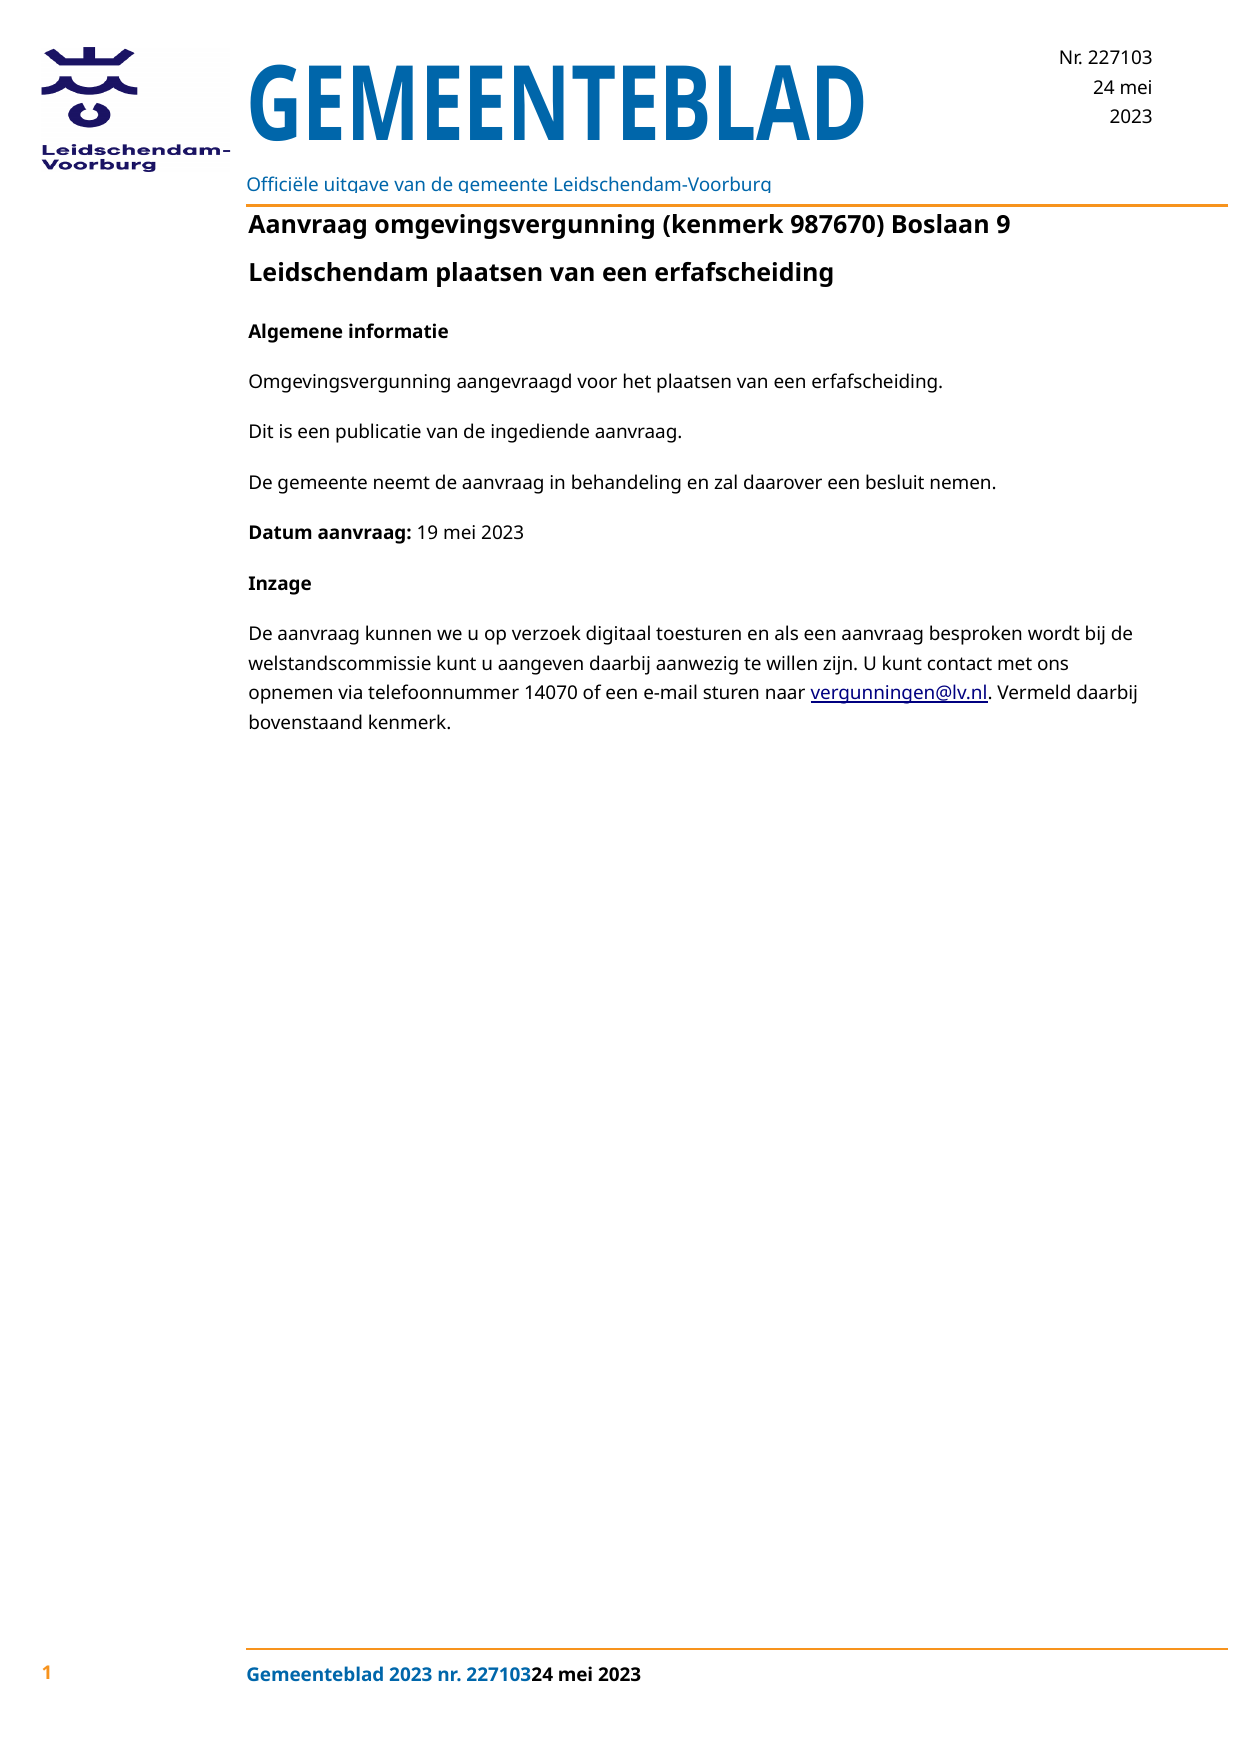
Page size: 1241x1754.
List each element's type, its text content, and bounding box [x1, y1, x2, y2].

text Datum aanvraag: 19 mei 2023 [248, 519, 1152, 545]
picture [41, 47, 231, 172]
text Dit is een publicatie van de ingediende aanvraag. [248, 419, 1152, 444]
text Algemene informatie [248, 318, 1152, 344]
text Omgevingsvergunning aangevraagd voor het plaatsen van een erfafscheiding. [248, 368, 1152, 394]
text De gemeente neemt de aanvraag in behandeling en zal daarover een besluit nemen. [248, 469, 1152, 495]
text Inzage [248, 570, 1152, 596]
text Aanvraag omgevingsvergunning (kenmerk 987670) Boslaan 9 Leidschendam plaatsen van een erfafscheiding [248, 207, 1152, 288]
text De aanvraag kunnen we u op verzoek digitaal toesturen en als een aanvraag besproken wordt bij de welstandscommissie kunt u aangeven daarbij aanwezig te willen zijn. U kunt contact met ons opnemen via telefoonnummer 14070 of een e-mail sturen naar vergunningen@lv.nl. Vermeld daarbij bovenstaand kenmerk. [248, 620, 1152, 735]
